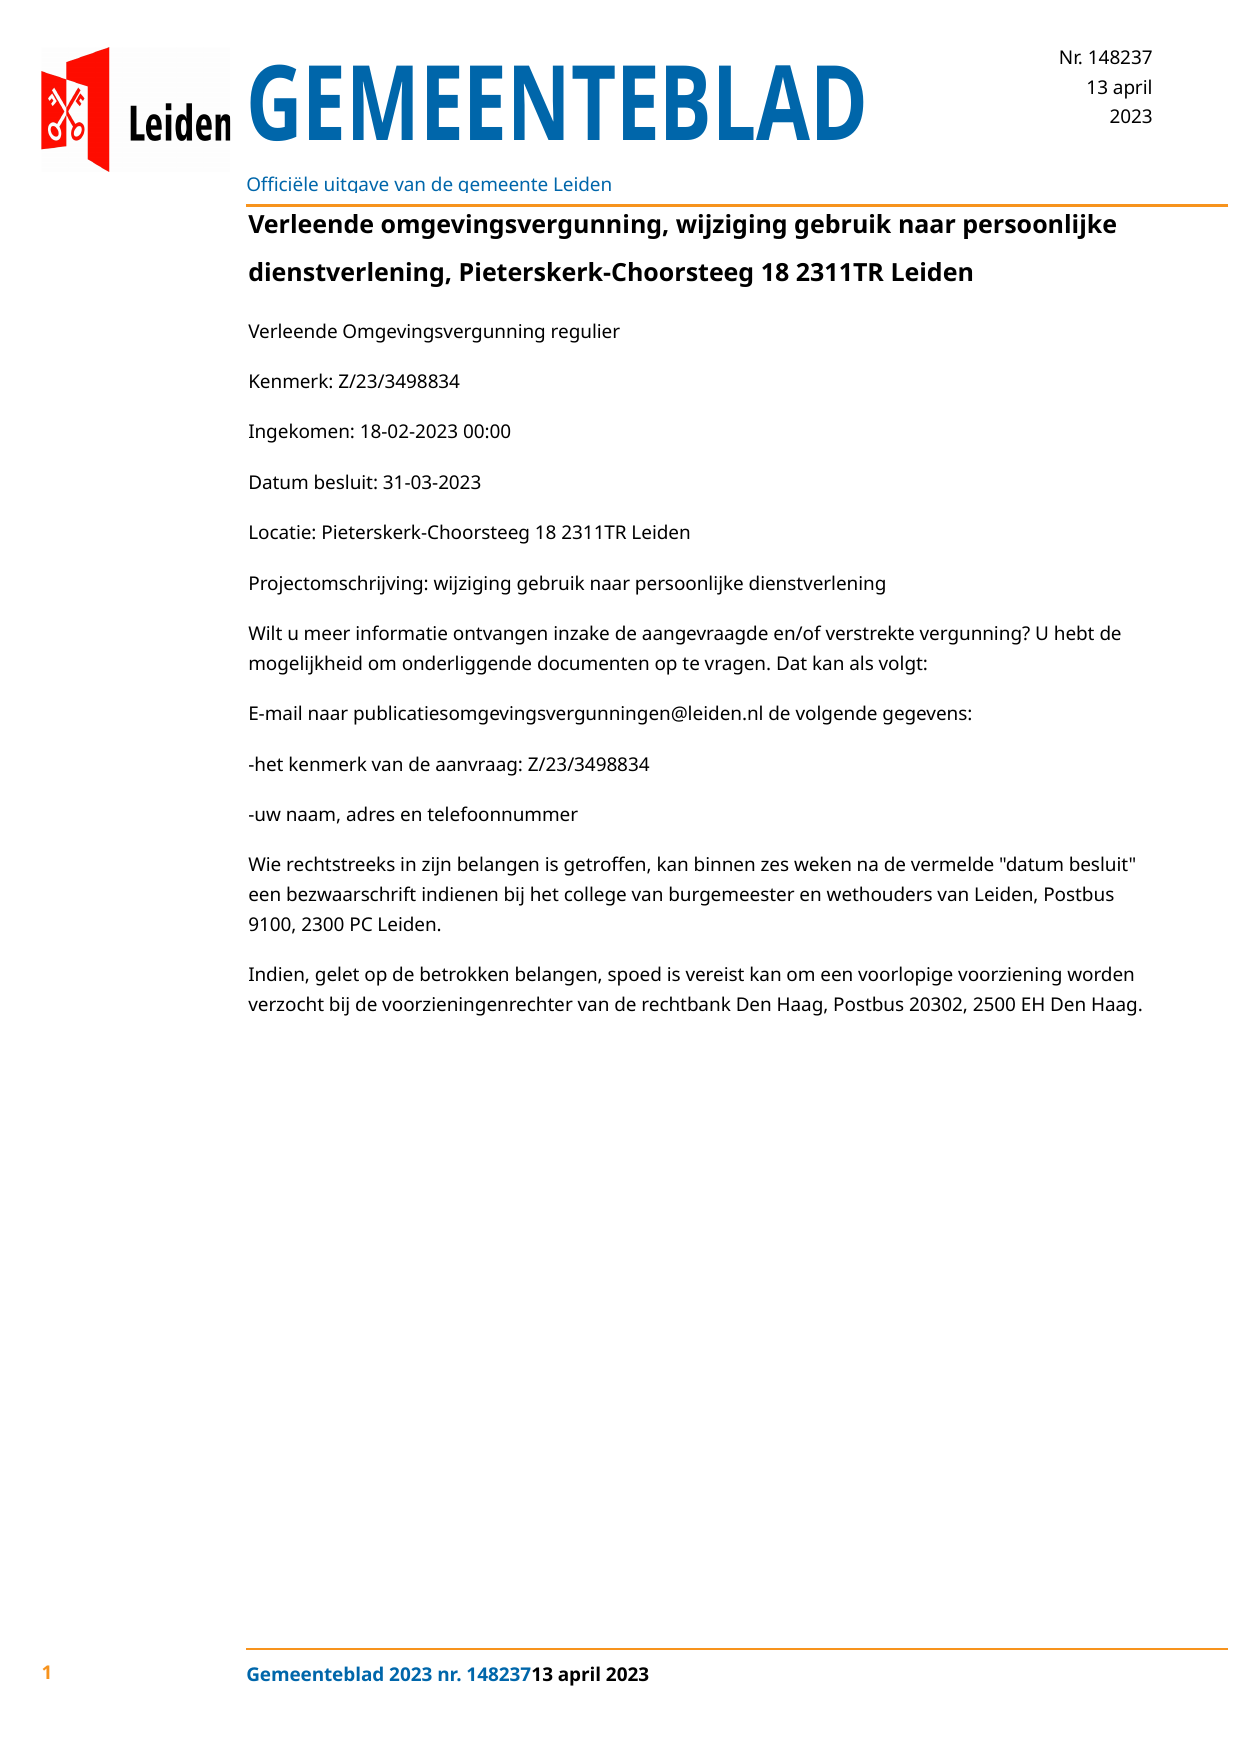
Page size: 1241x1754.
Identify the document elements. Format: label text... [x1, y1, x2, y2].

text Locatie: Pieterskerk-Choorsteeg 18 2311TR Leiden [248, 519, 1152, 545]
text Wie rechtstreeks in zijn belangen is getroffen, kan binnen zes weken na de vermelde "datum besluit" een bezwaarschrift indienen bij het college van burgemeester en wethouders van Leiden, Postbus 9100, 2300 PC Leiden. [248, 852, 1152, 937]
text Verleende Omgevingsvergunning regulier [248, 318, 1152, 344]
text Wilt u meer informatie ontvangen inzake de aangevraagde en/of verstrekte vergunning? U hebt de mogelijkheid om onderliggende documenten op te vragen. Dat kan als volgt: [248, 620, 1152, 676]
text Kenmerk: Z/23/3498834 [248, 368, 1152, 394]
text Indien, gelet op de betrokken belangen, spoed is vereist kan om een voorlopige voorziening worden verzocht bij de voorzieningenrechter van de rechtbank Den Haag, Postbus 20302, 2500 EH Den Haag. [248, 961, 1152, 1017]
text E-mail naar publicatiesomgevingsvergunningen@leiden.nl de volgende gegevens: [248, 700, 1152, 726]
text Projectomschrijving: wijziging gebruik naar persoonlijke dienstverlening [248, 570, 1152, 596]
text -uw naam, adres en telefoonnummer [248, 801, 1152, 827]
text Verleende omgevingsvergunning, wijziging gebruik naar persoonlijke dienstverlening, Pieterskerk-Choorsteeg 18 2311TR Leiden [248, 207, 1152, 288]
text Ingekomen: 18-02-2023 00:00 [248, 419, 1152, 444]
text Datum besluit: 31-03-2023 [248, 469, 1152, 495]
picture [41, 47, 231, 172]
text -het kenmerk van de aanvraag: Z/23/3498834 [248, 751, 1152, 777]
